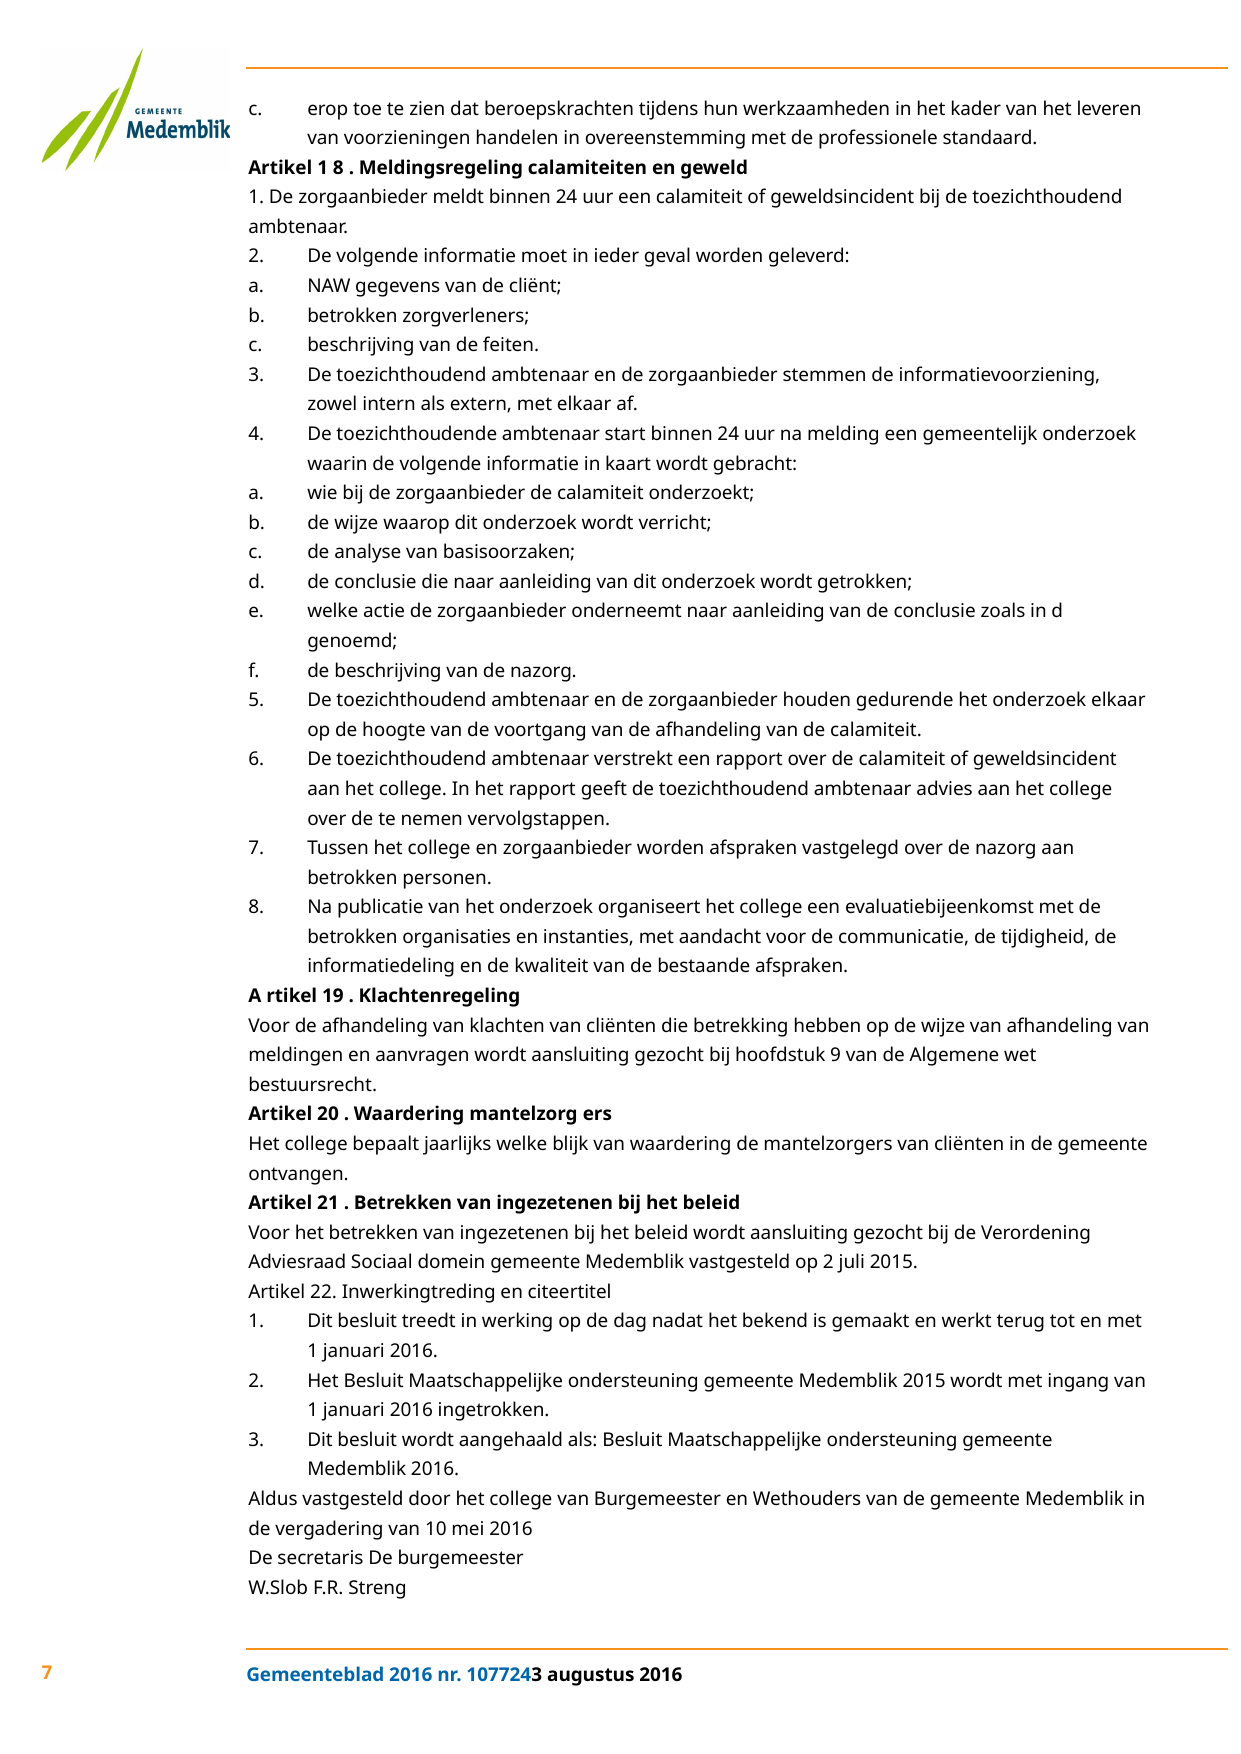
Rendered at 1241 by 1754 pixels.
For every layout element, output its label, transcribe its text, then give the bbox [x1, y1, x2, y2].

text De secretaris De burgemeester [248, 1544, 1152, 1570]
text Artikel 22. Inwerkingtreding en citeertitel [248, 1278, 1152, 1304]
text Het college bepaalt jaarlijks welke blijk van waardering de mantelzorgers van cliënten in de gemeente ontvangen. [248, 1130, 1152, 1186]
list De volgende informatie moet in ieder geval worden geleverd: [248, 243, 1152, 268]
text Artikel 21 . Betrekken van ingezetenen bij het beleid [248, 1189, 1152, 1215]
list Dit besluit wordt aangehaald als: Besluit Maatschappelijke ondersteuning gemeente Medemblik 2016. [248, 1426, 1152, 1481]
text Voor de afhandeling van klachten van cliënten die betrekking hebben op de wijze van afhandeling van meldingen en aanvragen wordt aansluiting gezocht bij hoofdstuk 9 van de Algemene wet bestuursrecht. [248, 1012, 1152, 1097]
list De toezichthoudend ambtenaar en de zorgaanbieder houden gedurende het onderzoek elkaar op de hoogte van de voortgang van de afhandeling van de calamiteit. [248, 686, 1152, 742]
list de analyse van basisoorzaken; [248, 538, 1152, 564]
text Artikel 1 8 . Meldingsregeling calamiteiten en geweld [248, 154, 1152, 180]
text Voor het betrekken van ingezetenen bij het beleid wordt aansluiting gezocht bij de Verordening Adviesraad Sociaal domein gemeente Medemblik vastgesteld op 2 juli 2015. [248, 1219, 1152, 1274]
list NAW gegevens van de cliënt; [248, 272, 1152, 298]
list de wijze waarop dit onderzoek wordt verricht; [248, 509, 1152, 535]
list De toezichthoudend ambtenaar verstrekt een rapport over de calamiteit of geweldsincident aan het college. In het rapport geeft de toezichthoudend ambtenaar advies aan het college over de te nemen vervolgstappen. [248, 746, 1152, 831]
list Dit besluit treedt in werking op de dag nadat het bekend is gemaakt en werkt terug tot en met [248, 1308, 1152, 1333]
text A rtikel 19 . Klachtenregeling [248, 982, 1152, 1008]
text Aldus vastgesteld door het college van Burgemeester en Wethouders van de gemeente Medemblik in de vergadering van 10 mei 2016 [248, 1485, 1152, 1541]
list 1 januari 2016. [248, 1337, 1152, 1363]
list betrokken zorgverleners; [248, 302, 1152, 328]
picture [41, 47, 231, 172]
list beschrijving van de feiten. [248, 331, 1152, 357]
list de conclusie die naar aanleiding van dit onderzoek wordt getrokken; [248, 568, 1152, 594]
list De toezichthoudende ambtenaar start binnen 24 uur na melding een gemeentelijk onderzoek waarin de volgende informatie in kaart wordt gebracht: [248, 420, 1152, 476]
list welke actie de zorgaanbieder onderneemt naar aanleiding van de conclusie zoals in d genoemd; [248, 598, 1152, 653]
list Na publicatie van het onderzoek organiseert het college een evaluatiebijeenkomst met de betrokken organisaties en instanties, met aandacht voor de communicatie, de tijdigheid, de informatiedeling en de kwaliteit van de bestaande afspraken. [248, 893, 1152, 978]
text W.Slob F.R. Streng [248, 1574, 1152, 1600]
text 1. De zorgaanbieder meldt binnen 24 uur een calamiteit of geweldsincident bij de toezichthoudend ambtenaar. [248, 183, 1152, 239]
text Artikel 20 . Waardering mantelzorg ers [248, 1101, 1152, 1126]
list erop toe te zien dat beroepskrachten tijdens hun werkzaamheden in het kader van het leveren van voorzieningen handelen in overeenstemming met de professionele standaard. [248, 95, 1152, 150]
list De toezichthoudend ambtenaar en de zorgaanbieder stemmen de informatievoorziening, zowel intern als extern, met elkaar af. [248, 361, 1152, 416]
list Het Besluit Maatschappelijke ondersteuning gemeente Medemblik 2015 wordt met ingang van 1 januari 2016 ingetrokken. [248, 1367, 1152, 1422]
list wie bij de zorgaanbieder de calamiteit onderzoekt; [248, 479, 1152, 505]
list Tussen het college en zorgaanbieder worden afspraken vastgelegd over de nazorg aan betrokken personen. [248, 834, 1152, 890]
list de beschrijving van de nazorg. [248, 657, 1152, 683]
